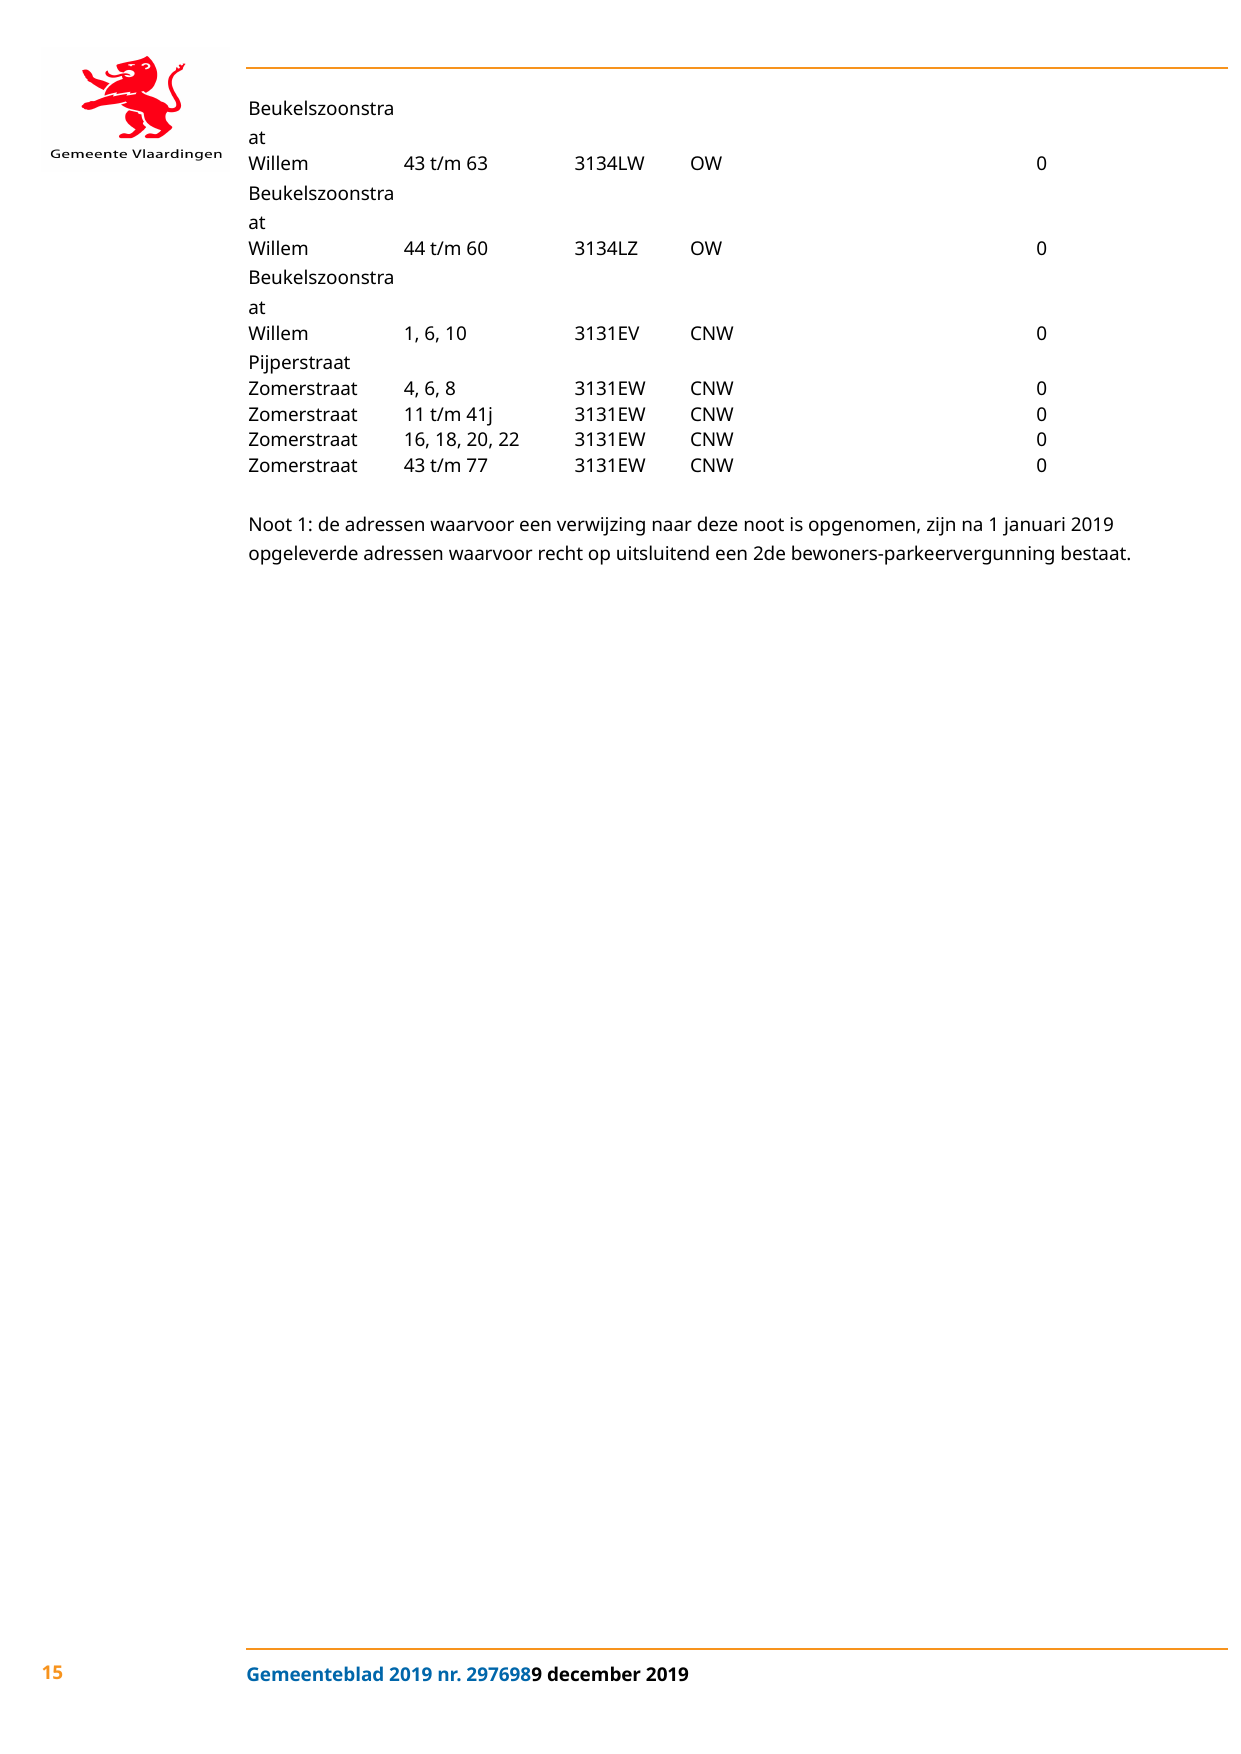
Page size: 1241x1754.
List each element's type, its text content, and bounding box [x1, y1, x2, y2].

table_cell CNW [690, 375, 1036, 401]
table_cell 43 t/m 63 [404, 150, 574, 235]
table_cell 43 t/m 77 [404, 453, 574, 478]
table_cell 0 [1036, 150, 1152, 235]
table_cell 0 [1036, 375, 1152, 401]
table_cell Zomerstraat [248, 401, 403, 427]
table_cell [404, 95, 574, 150]
table_cell [1036, 95, 1152, 150]
table_cell 16, 18, 20, 22 [404, 427, 574, 452]
table_cell CNW [690, 320, 1036, 375]
table_cell 3131EW [574, 453, 690, 478]
text Noot 1: de adressen waarvoor een verwijzing naar deze noot is opgenomen, zijn na 1 januari 2019 opgeleverde adressen waarvoor recht op uitsluitend een 2de bewoners-parkeervergunning bestaat. [248, 511, 1152, 566]
table_cell 3131EV [574, 320, 690, 375]
picture [41, 47, 231, 172]
table_cell 3134LZ [574, 235, 690, 320]
table_cell 11 t/m 41j [404, 401, 574, 427]
table_cell Zomerstraat [248, 453, 403, 478]
table_cell Willem Beukelszoonstraat [248, 235, 403, 320]
table_cell 0 [1036, 453, 1152, 478]
table_cell 0 [1036, 235, 1152, 320]
table_cell 0 [1036, 427, 1152, 452]
table_cell Willem Beukelszoonstraat [248, 150, 403, 235]
table_cell 0 [1036, 320, 1152, 375]
table_cell OW [690, 235, 1036, 320]
table_cell Zomerstraat [248, 375, 403, 401]
table_cell CNW [690, 427, 1036, 452]
table_cell 44 t/m 60 [404, 235, 574, 320]
table_cell 3131EW [574, 401, 690, 427]
table_cell [690, 95, 1036, 150]
table_cell 3134LW [574, 150, 690, 235]
table_cell 0 [1036, 401, 1152, 427]
table_cell 4, 6, 8 [404, 375, 574, 401]
table_cell Willem Pijperstraat [248, 320, 403, 375]
table_cell [574, 95, 690, 150]
table_cell OW [690, 150, 1036, 235]
table_cell CNW [690, 453, 1036, 478]
table_cell 1, 6, 10 [404, 320, 574, 375]
table_cell CNW [690, 401, 1036, 427]
table_cell Zomerstraat [248, 427, 403, 452]
table_cell 3131EW [574, 375, 690, 401]
table_cell Beukelszoonstraat [248, 95, 403, 150]
table_cell 3131EW [574, 427, 690, 452]
